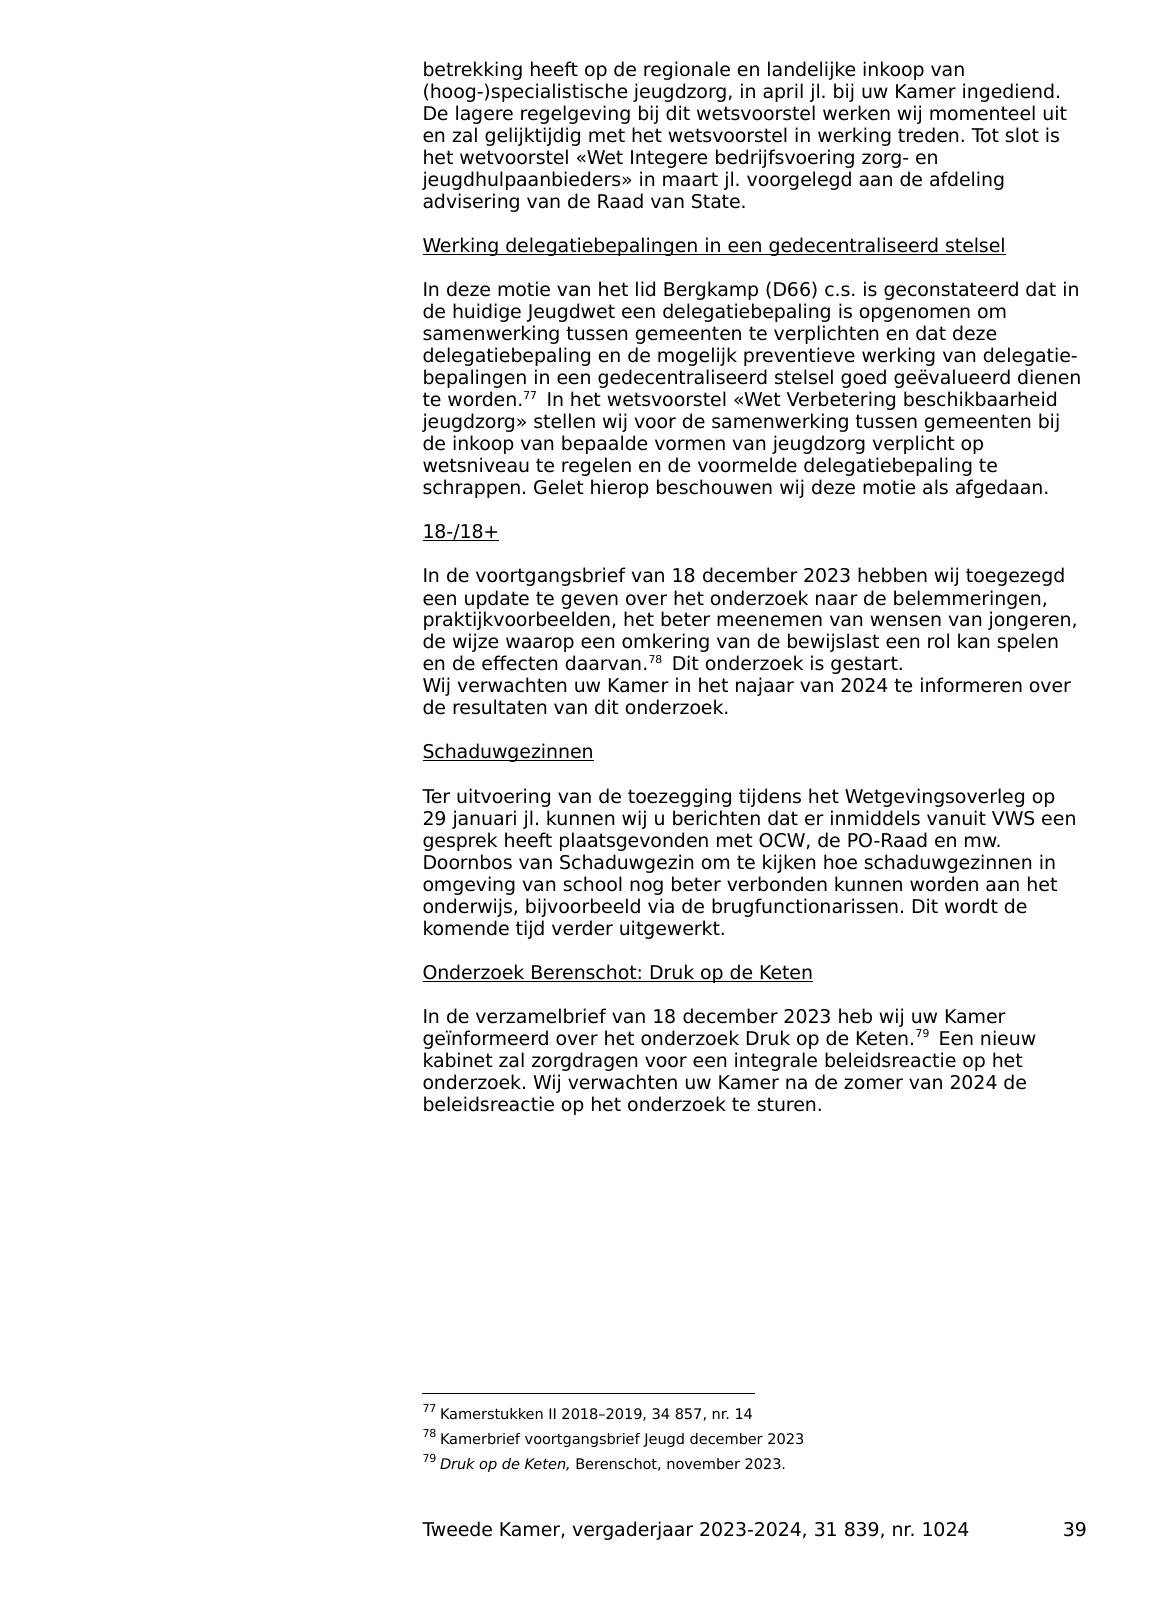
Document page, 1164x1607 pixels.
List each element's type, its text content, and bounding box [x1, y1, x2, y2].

subtitle Werking delegatiebepalingen in een gedecentraliseerd stelsel [422, 235, 1087, 257]
text Wij verwachten uw Kamer in het najaar van 2024 te informeren over de resultaten van dit onderzoek. [422, 675, 1087, 719]
text betrekking heeft op de regionale en landelijke inkoop van (hoog-)specialistische jeugdzorg, in april jl. bij uw Kamer ingediend. De lagere regelgeving bij dit wetsvoorstel werken wij momenteel uit en zal gelijktijdig met het wetsvoorstel in werking treden. Tot slot is het wetvoorstel «Wet Integere bedrijfsvoering zorg- en jeugdhulpaanbieders» in maart jl. voorgelegd aan de afdeling advisering van de Raad van State. [422, 59, 1087, 213]
subtitle Schaduwgezinnen [422, 741, 1087, 763]
text Kamerstukken II 2018–2019, 34 857, nr. 14 [422, 1402, 1087, 1424]
subtitle Onderzoek Berenschot: Druk op de Keten [422, 962, 1087, 984]
text In de voortgangsbrief van 18 december 2023 hebben wij toegezegd een update te geven over het onderzoek naar de belemmeringen, praktijkvoorbeelden, het beter meenemen van wensen van jongeren, de wijze waarop een omkering van de bewijslast een rol kan spelen en de effecten daarvan. Dit onderzoek is gestart. [422, 565, 1087, 675]
text In deze motie van het lid Bergkamp (D66) c.s. is geconstateerd dat in de huidige Jeugdwet een delegatiebepaling is opgenomen om samenwerking tussen gemeenten te verplichten en dat deze delegatiebepaling en de mogelijk preventieve werking van delegatie-bepalingen in een gedecentraliseerd stelsel goed geëvalueerd dienen te worden. In het wetsvoorstel «Wet Verbetering beschikbaarheid jeugdzorg» stellen wij voor de samenwerking tussen gemeenten bij de inkoop van bepaalde vormen van jeugdzorg verplicht op wetsniveau te regelen en de voormelde delegatiebepaling te schrappen. Gelet hierop beschouwen wij deze motie als afgedaan. [422, 279, 1087, 499]
subtitle 18-/18+ [422, 521, 1087, 543]
text Kamerbrief voortgangsbrief Jeugd december 2023 [422, 1427, 1087, 1449]
text Druk op de Keten, Berenschot, november 2023. [422, 1452, 1087, 1474]
text In de verzamelbrief van 18 december 2023 heb wij uw Kamer geïnformeerd over het onderzoek Druk op de Keten. Een nieuw kabinet zal zorgdragen voor een integrale beleidsreactie op het onderzoek. Wij verwachten uw Kamer na de zomer van 2024 de beleidsreactie op het onderzoek te sturen. [422, 1006, 1087, 1116]
text Ter uitvoering van de toezegging tijdens het Wetgevingsoverleg op 29 januari jl. kunnen wij u berichten dat er inmiddels vanuit VWS een gesprek heeft plaatsgevonden met OCW, de PO-Raad en mw. Doornbos van Schaduwgezin om te kijken hoe schaduwgezinnen in omgeving van school nog beter verbonden kunnen worden aan het onderwijs, bijvoorbeeld via de brugfunctionarissen. Dit wordt de komende tijd verder uitgewerkt. [422, 786, 1087, 939]
